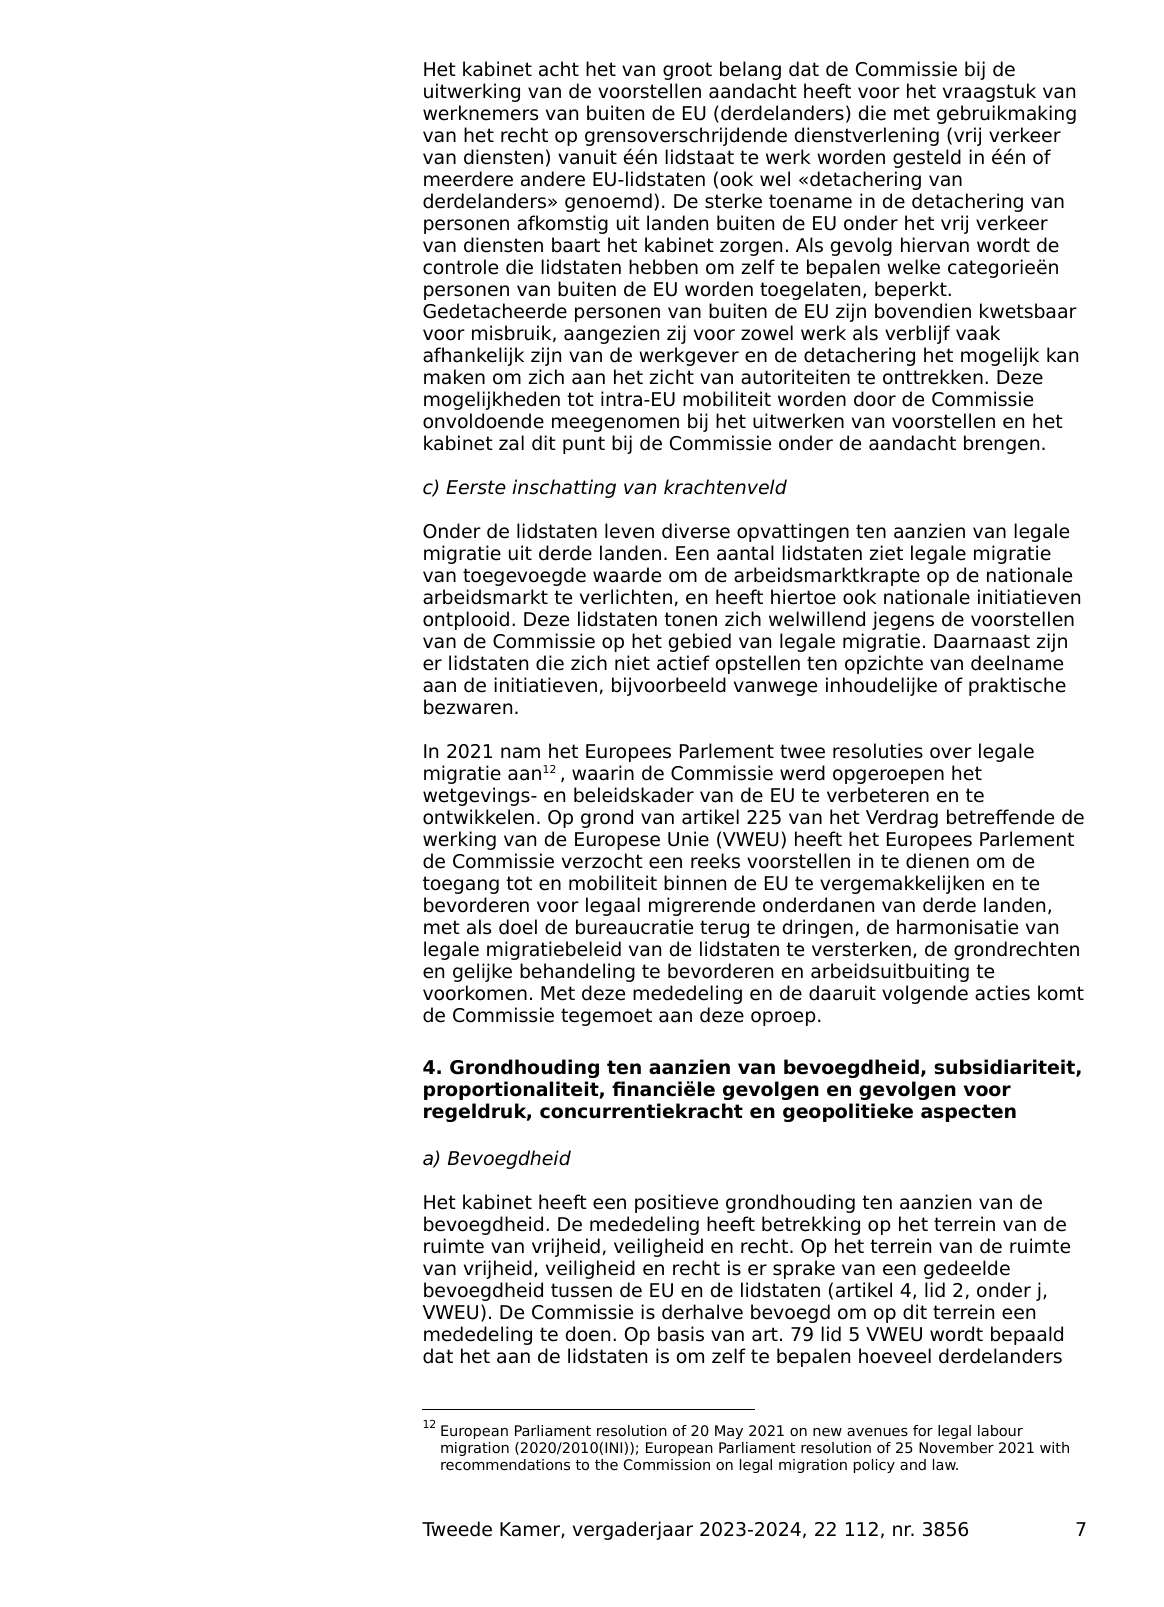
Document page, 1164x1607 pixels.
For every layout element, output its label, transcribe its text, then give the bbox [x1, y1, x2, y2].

text Onder de lidstaten leven diverse opvattingen ten aanzien van legale migratie uit derde landen. Een aantal lidstaten ziet legale migratie van toegevoegde waarde om de arbeidsmarktkrapte op de nationale arbeidsmarkt te verlichten, en heeft hiertoe ook nationale initiatieven ontplooid. Deze lidstaten tonen zich welwillend jegens de voorstellen van de Commissie op het gebied van legale migratie. Daarnaast zijn er lidstaten die zich niet actief opstellen ten opzichte van deelname aan de initiatieven, bijvoorbeeld vanwege inhoudelijke of praktische bezwaren. [422, 521, 1087, 719]
text Het kabinet heeft een positieve grondhouding ten aanzien van de bevoegdheid. De mededeling heeft betrekking op het terrein van de ruimte van vrijheid, veiligheid en recht. Op het terrein van de ruimte van vrijheid, veiligheid en recht is er sprake van een gedeelde bevoegdheid tussen de EU en de lidstaten (artikel 4, lid 2, onder j, VWEU). De Commissie is derhalve bevoegd om op dit terrein een mededeling te doen. Op basis van art. 79 lid 5 VWEU wordt bepaald dat het aan de lidstaten is om zelf te bepalen hoeveel derdelanders [422, 1192, 1087, 1368]
text In 2021 nam het Europees Parlement twee resoluties over legale migratie aan, waarin de Commissie werd opgeroepen het wetgevings- en beleidskader van de EU te verbeteren en te ontwikkelen. Op grond van artikel 225 van het Verdrag betreffende de werking van de Europese Unie (VWEU) heeft het Europees Parlement de Commissie verzocht een reeks voorstellen in te dienen om de toegang tot en mobiliteit binnen de EU te vergemakkelijken en te bevorderen voor legaal migrerende onderdanen van derde landen, met als doel de bureaucratie terug te dringen, de harmonisatie van legale migratiebeleid van de lidstaten te versterken, de grondrechten en gelijke behandeling te bevorderen en arbeidsuitbuiting te voorkomen. Met deze mededeling en de daaruit volgende acties komt de Commissie tegemoet aan deze oproep. [422, 741, 1087, 1027]
text Het kabinet acht het van groot belang dat de Commissie bij de uitwerking van de voorstellen aandacht heeft voor het vraagstuk van werknemers van buiten de EU (derdelanders) die met gebruikmaking van het recht op grensoverschrijdende dienstverlening (vrij verkeer van diensten) vanuit één lidstaat te werk worden gesteld in één of meerdere andere EU-lidstaten (ook wel «detachering van derdelanders» genoemd). De sterke toename in de detachering van personen afkomstig uit landen buiten de EU onder het vrij verkeer van diensten baart het kabinet zorgen. Als gevolg hiervan wordt de controle die lidstaten hebben om zelf te bepalen welke categorieën personen van buiten de EU worden toegelaten, beperkt. Gedetacheerde personen van buiten de EU zijn bovendien kwetsbaar voor misbruik, aangezien zij voor zowel werk als verblijf vaak afhankelijk zijn van de werkgever en de detachering het mogelijk kan maken om zich aan het zicht van autoriteiten te onttrekken. Deze mogelijkheden tot intra-EU mobiliteit worden door de Commissie onvoldoende meegenomen bij het uitwerken van voorstellen en het kabinet zal dit punt bij de Commissie onder de aandacht brengen. [422, 59, 1087, 455]
subtitle c) Eerste inschatting van krachtenveld [422, 477, 1087, 499]
subtitle a) Bevoegdheid [422, 1148, 1087, 1170]
subtitle 4. Grondhouding ten aanzien van bevoegdheid, subsidiariteit, proportionaliteit, financiële gevolgen en gevolgen voor regeldruk, concurrentiekracht en geopolitieke aspecten [422, 1057, 1087, 1123]
text European Parliament resolution of 20 May 2021 on new avenues for legal labour migration (2020/2010(INI)); European Parliament resolution of 25 November 2021 with recommendations to the Commission on legal migration policy and law. [422, 1418, 1087, 1474]
